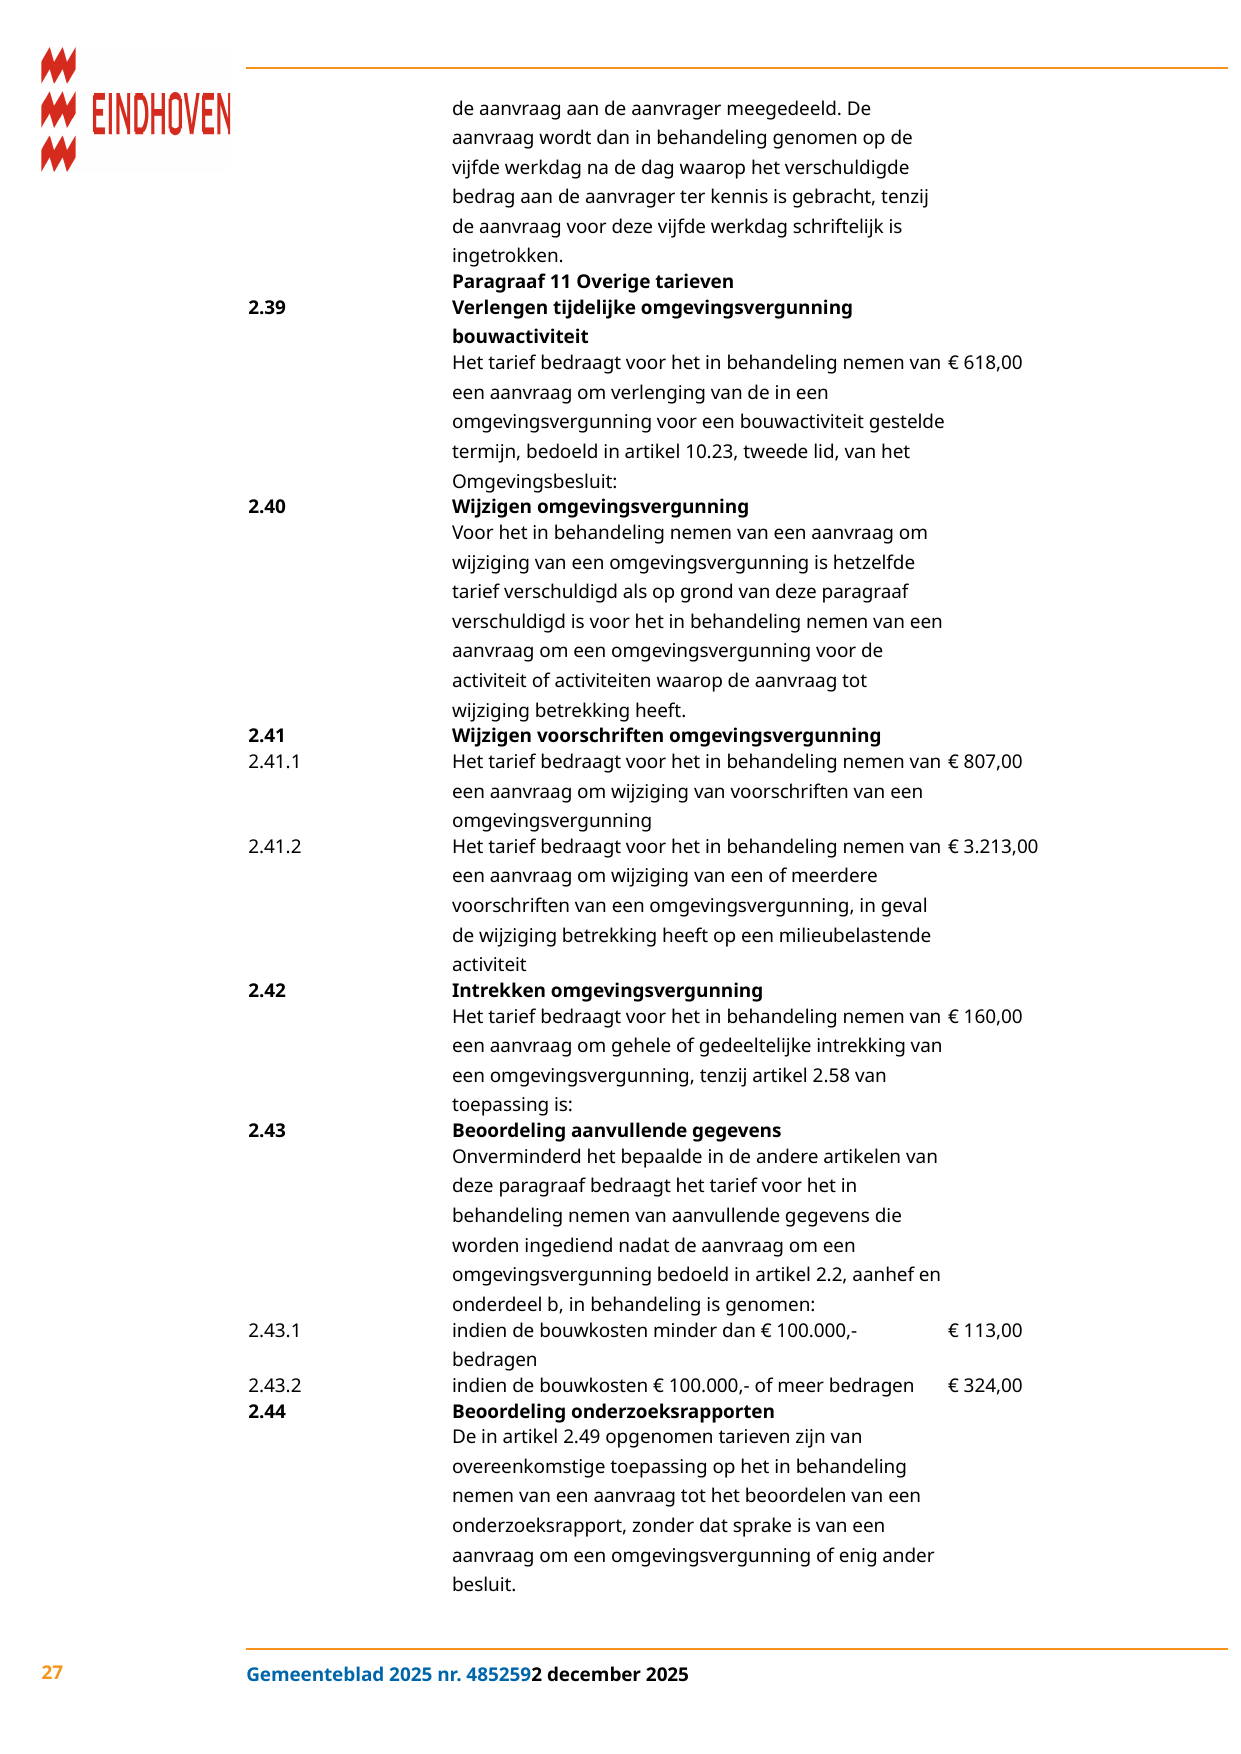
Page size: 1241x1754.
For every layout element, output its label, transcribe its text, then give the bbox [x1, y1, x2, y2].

table_cell [248, 1424, 452, 1597]
table_cell € 324,00 [948, 1372, 1152, 1398]
table_cell indien de bouwkosten minder dan € 100.000,- bedragen [452, 1317, 948, 1372]
table_cell [248, 350, 452, 493]
table_cell 2.40 [248, 494, 452, 519]
table_cell [248, 95, 452, 268]
table_cell € 113,00 [948, 1317, 1152, 1372]
table_cell 2.42 [248, 977, 452, 1003]
table_cell Verlengen tijdelijke omgevingsvergunning bouwactiviteit [452, 294, 948, 349]
table_cell Paragraaf 11 Overige tarieven [452, 269, 948, 294]
table_cell 2.43 [248, 1118, 452, 1143]
picture [41, 47, 231, 172]
table_cell [248, 519, 452, 722]
table_cell € 160,00 [948, 1003, 1152, 1117]
table_cell 2.44 [248, 1398, 452, 1423]
table_cell € 618,00 [948, 350, 1152, 493]
table_cell De in artikel 2.49 opgenomen tarieven zijn van overeenkomstige toepassing op het in behandeling nemen van een aanvraag tot het beoordelen van een onderzoeksrapport, zonder dat sprake is van een aanvraag om een omgevingsvergunning of enig ander besluit. [452, 1424, 948, 1597]
table_cell [948, 1424, 1152, 1597]
table_cell de aanvraag aan de aanvrager meegedeeld. De aanvraag wordt dan in behandeling genomen op de vijfde werkdag na de dag waarop het verschuldigde bedrag aan de aanvrager ter kennis is gebracht, tenzij de aanvraag voor deze vijfde werkdag schriftelijk is ingetrokken. [452, 95, 948, 268]
table_cell [948, 519, 1152, 722]
table_cell € 3.213,00 [948, 833, 1152, 977]
table_cell Wijzigen omgevingsvergunning [452, 494, 948, 519]
table_cell indien de bouwkosten € 100.000,- of meer bedragen [452, 1372, 948, 1398]
table_cell Wijzigen voorschriften omgevingsvergunning [452, 723, 948, 748]
table_cell 2.41 [248, 723, 452, 748]
table_cell Beoordeling onderzoeksrapporten [452, 1398, 948, 1423]
table_cell [948, 95, 1152, 268]
table_cell [248, 1143, 452, 1317]
table_cell Voor het in behandeling nemen van een aanvraag om wijziging van een omgevingsvergunning is hetzelfde tarief verschuldigd als op grond van deze paragraaf verschuldigd is voor het in behandeling nemen van een aanvraag om een omgevingsvergunning voor de activiteit of activiteiten waarop de aanvraag tot wijziging betrekking heeft. [452, 519, 948, 722]
table_cell [948, 1143, 1152, 1317]
table_cell [948, 723, 1152, 748]
table_cell Het tarief bedraagt voor het in behandeling nemen van een aanvraag om wijziging van een of meerdere voorschriften van een omgevingsvergunning, in geval de wijziging betrekking heeft op een milieubelastende activiteit [452, 833, 948, 977]
table_cell [248, 1003, 452, 1117]
table_cell 2.41.1 [248, 748, 452, 833]
table_cell [948, 1118, 1152, 1143]
table_cell Onverminderd het bepaalde in de andere artikelen van deze paragraaf bedraagt het tarief voor het in behandeling nemen van aanvullende gegevens die worden ingediend nadat de aanvraag om een omgevingsvergunning bedoeld in artikel 2.2, aanhef en onderdeel b, in behandeling is genomen: [452, 1143, 948, 1317]
table_cell [948, 977, 1152, 1003]
table_cell Het tarief bedraagt voor het in behandeling nemen van een aanvraag om verlenging van de in een omgevingsvergunning voor een bouwactiviteit gestelde termijn, bedoeld in artikel 10.23, tweede lid, van het Omgevingsbesluit: [452, 350, 948, 493]
table_cell Het tarief bedraagt voor het in behandeling nemen van een aanvraag om gehele of gedeeltelijke intrekking van een omgevingsvergunning, tenzij artikel 2.58 van toepassing is: [452, 1003, 948, 1117]
table_cell € 807,00 [948, 748, 1152, 833]
table_cell [948, 494, 1152, 519]
table_cell [948, 1398, 1152, 1423]
table_cell [948, 294, 1152, 349]
table_cell 2.43.2 [248, 1372, 452, 1398]
table_cell Intrekken omgevingsvergunning [452, 977, 948, 1003]
table_cell Beoordeling aanvullende gegevens [452, 1118, 948, 1143]
table_cell Het tarief bedraagt voor het in behandeling nemen van een aanvraag om wijziging van voorschriften van een omgevingsvergunning [452, 748, 948, 833]
table_cell [248, 269, 452, 294]
table_cell 2.43.1 [248, 1317, 452, 1372]
table_cell [948, 269, 1152, 294]
table_cell 2.41.2 [248, 833, 452, 977]
table_cell 2.39 [248, 294, 452, 349]
